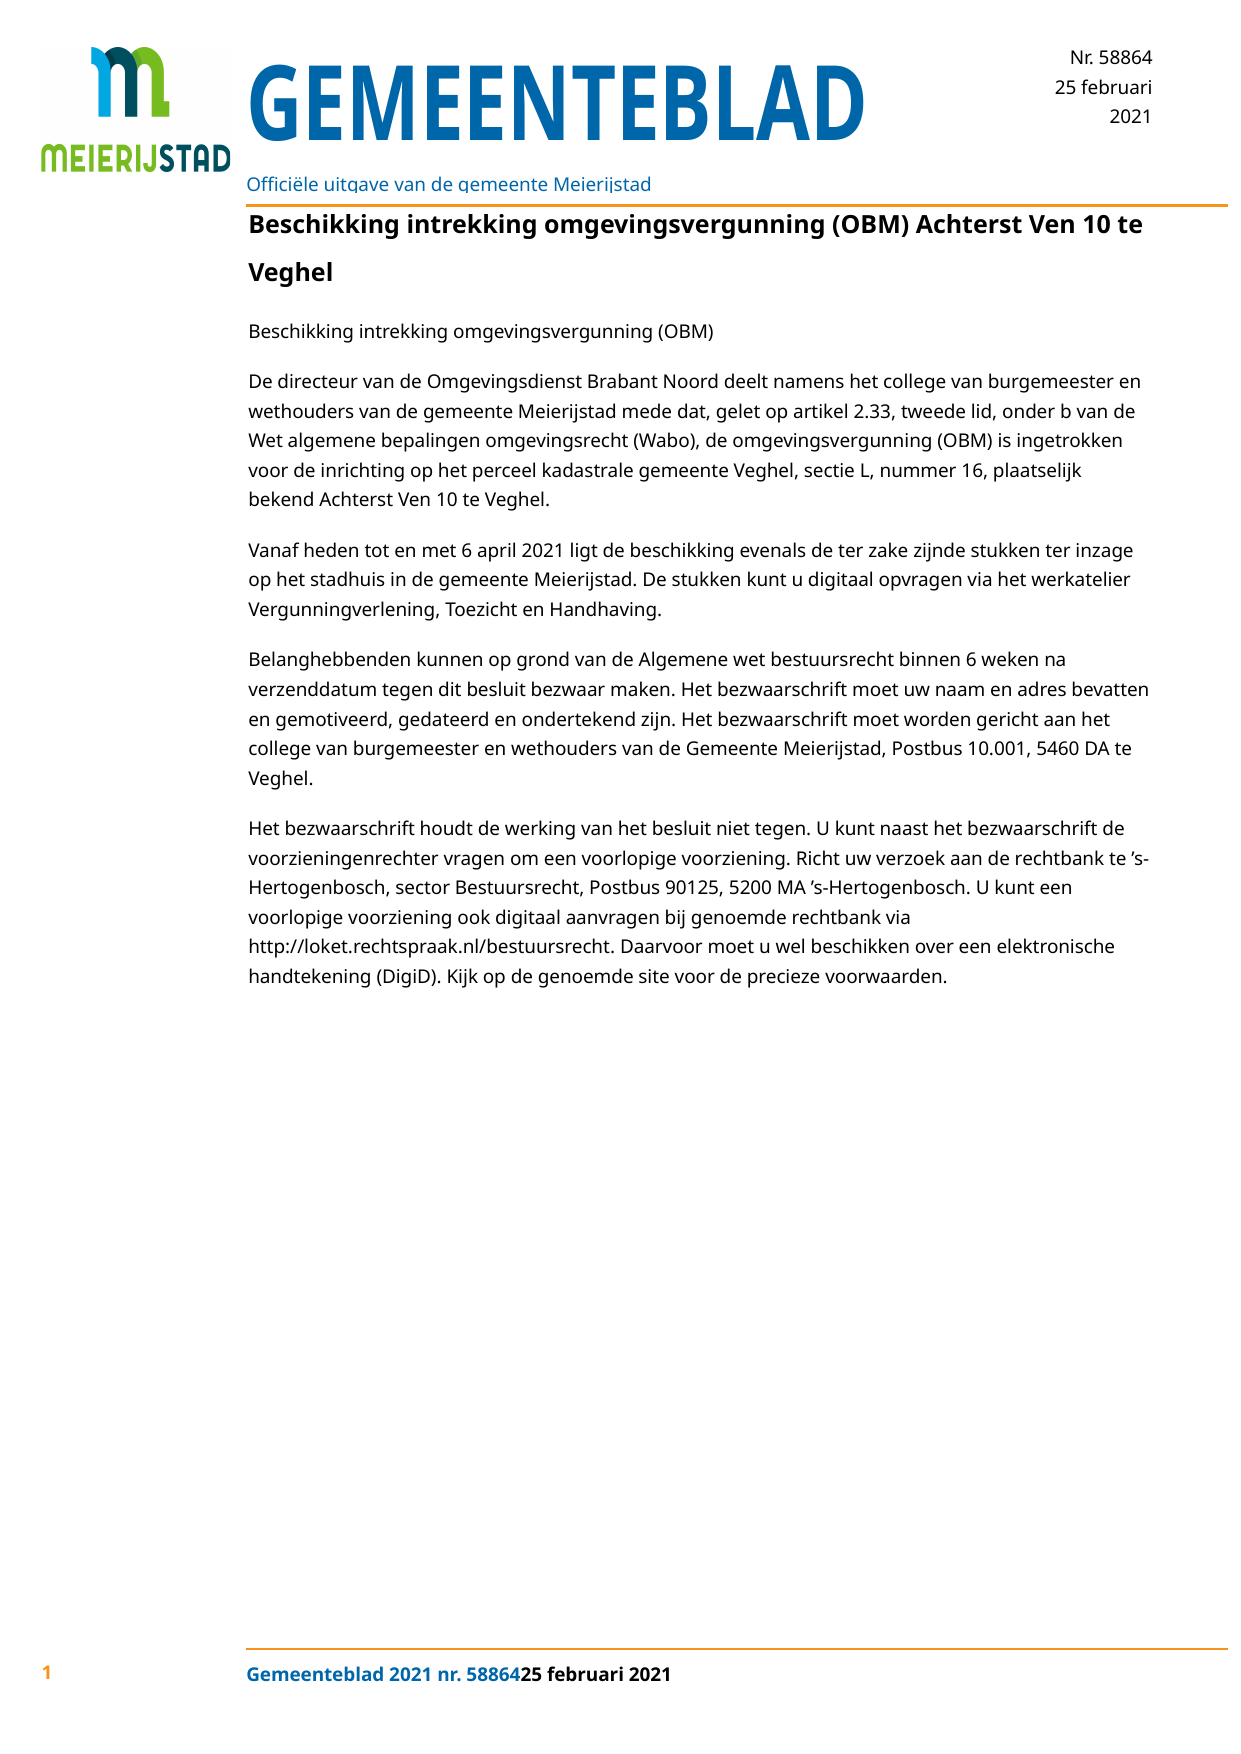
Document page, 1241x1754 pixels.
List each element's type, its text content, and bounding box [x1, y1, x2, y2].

text De directeur van de Omgevingsdienst Brabant Noord deelt namens het college van burgemeester en wethouders van de gemeente Meierijstad mede dat, gelet op artikel 2.33, tweede lid, onder b van de Wet algemene bepalingen omgevingsrecht (Wabo), de omgevingsvergunning (OBM) is ingetrokken voor de inrichting op het perceel kadastrale gemeente Veghel, sectie L, nummer 16, plaatselijk bekend Achterst Ven 10 te Veghel. [248, 368, 1152, 512]
picture [41, 47, 231, 172]
text Belanghebbenden kunnen op grond van de Algemene wet bestuursrecht binnen 6 weken na verzenddatum tegen dit besluit bezwaar maken. Het bezwaarschrift moet uw naam en adres bevatten en gemotiveerd, gedateerd en ondertekend zijn. Het bezwaarschrift moet worden gericht aan het college van burgemeester en wethouders van de Gemeente Meierijstad, Postbus 10.001, 5460 DA te Veghel. [248, 647, 1152, 791]
text Vanaf heden tot en met 6 april 2021 ligt de beschikking evenals de ter zake zijnde stukken ter inzage op het stadhuis in de gemeente Meierijstad. De stukken kunt u digitaal opvragen via het werkatelier Vergunningverlening, Toezicht en Handhaving. [248, 537, 1152, 622]
text Beschikking intrekking omgevingsvergunning (OBM) [248, 318, 1152, 344]
text Beschikking intrekking omgevingsvergunning (OBM) Achterst Ven 10 te Veghel [248, 207, 1152, 288]
text Het bezwaarschrift houdt de werking van het besluit niet tegen. U kunt naast het bezwaarschrift de voorzieningenrechter vragen om een voorlopige voorziening. Richt uw verzoek aan de rechtbank te ’s-Hertogenbosch, sector Bestuursrecht, Postbus 90125, 5200 MA ’s-Hertogenbosch. U kunt een voorlopige voorziening ook digitaal aanvragen bij genoemde rechtbank via http://loket.rechtspraak.nl/bestuursrecht. Daarvoor moet u wel beschikken over een elektronische handtekening (DigiD). Kijk op de genoemde site voor de precieze voorwaarden. [248, 815, 1152, 989]
